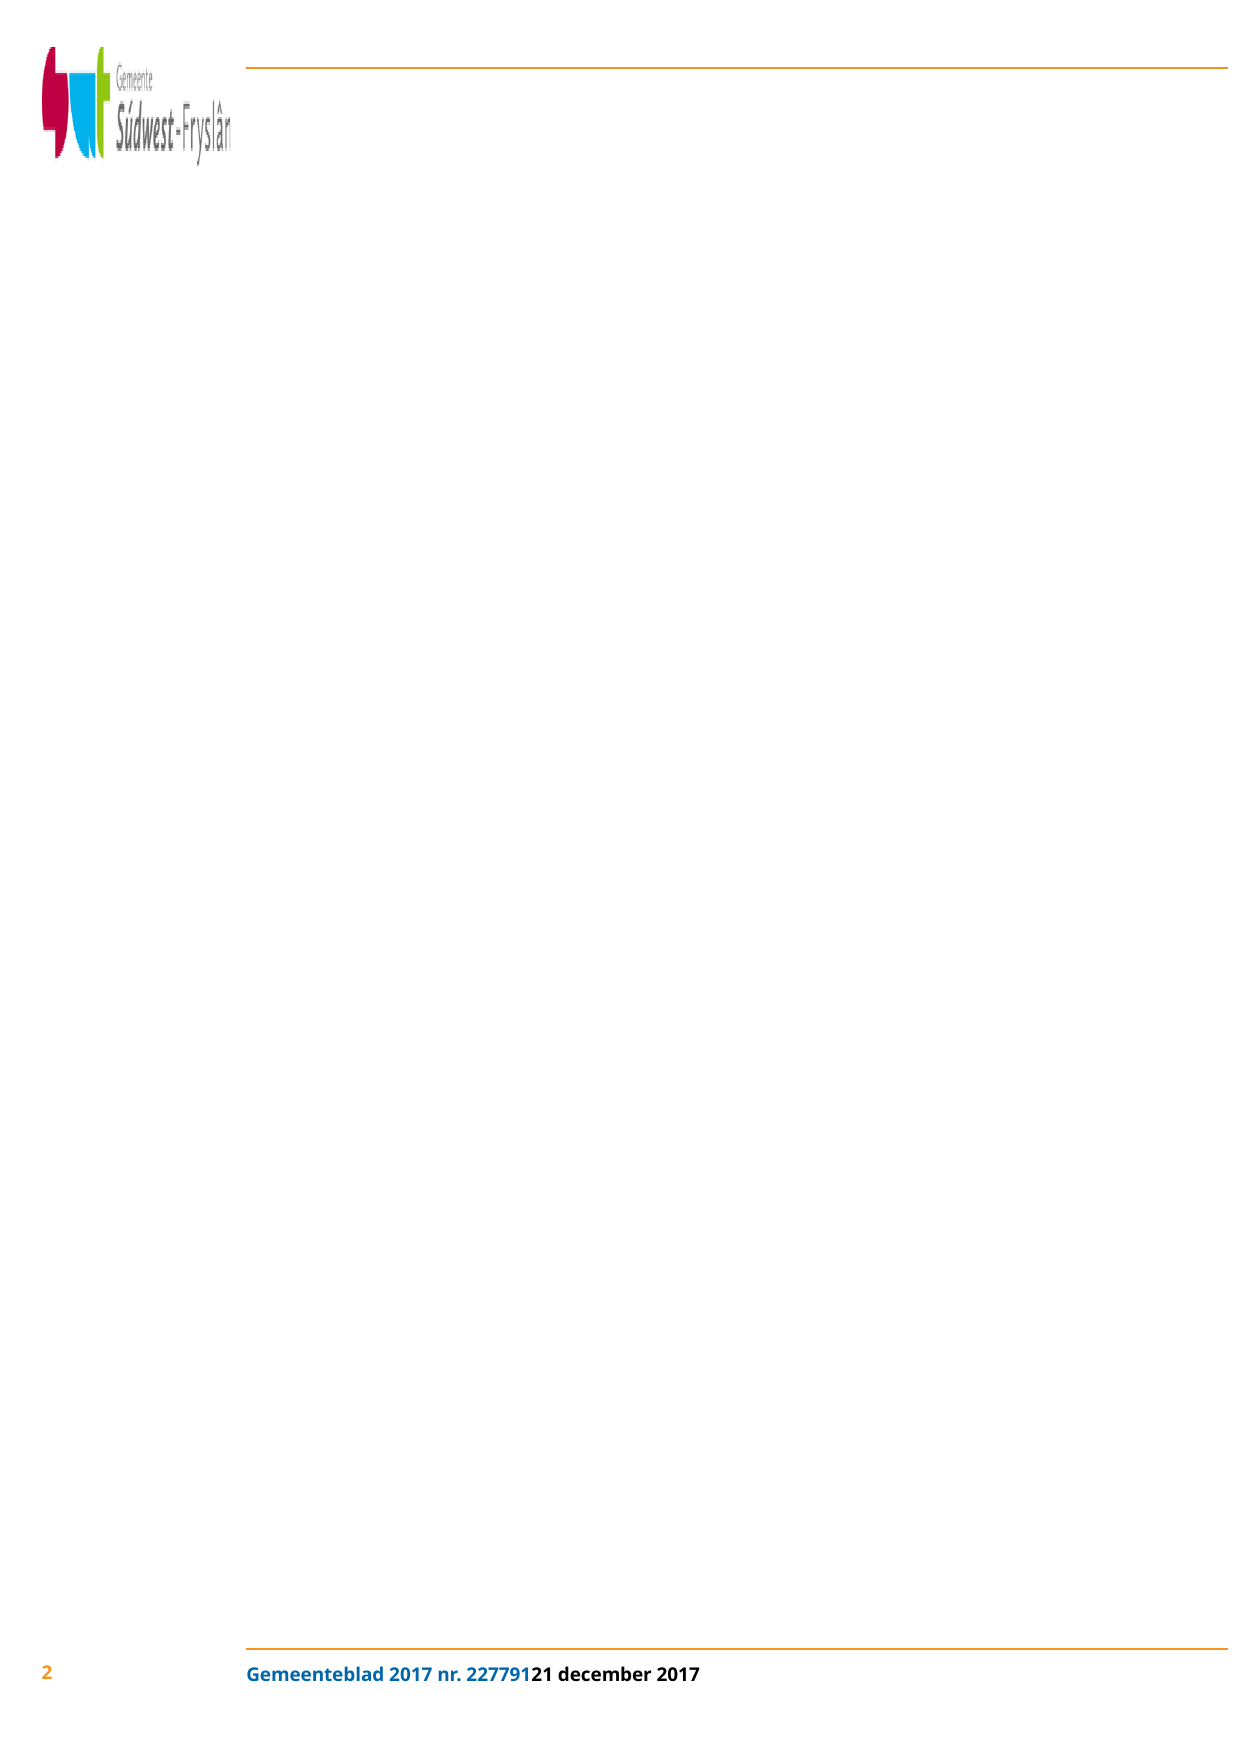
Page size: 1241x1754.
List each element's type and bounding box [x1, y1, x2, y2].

picture [41, 47, 231, 172]
